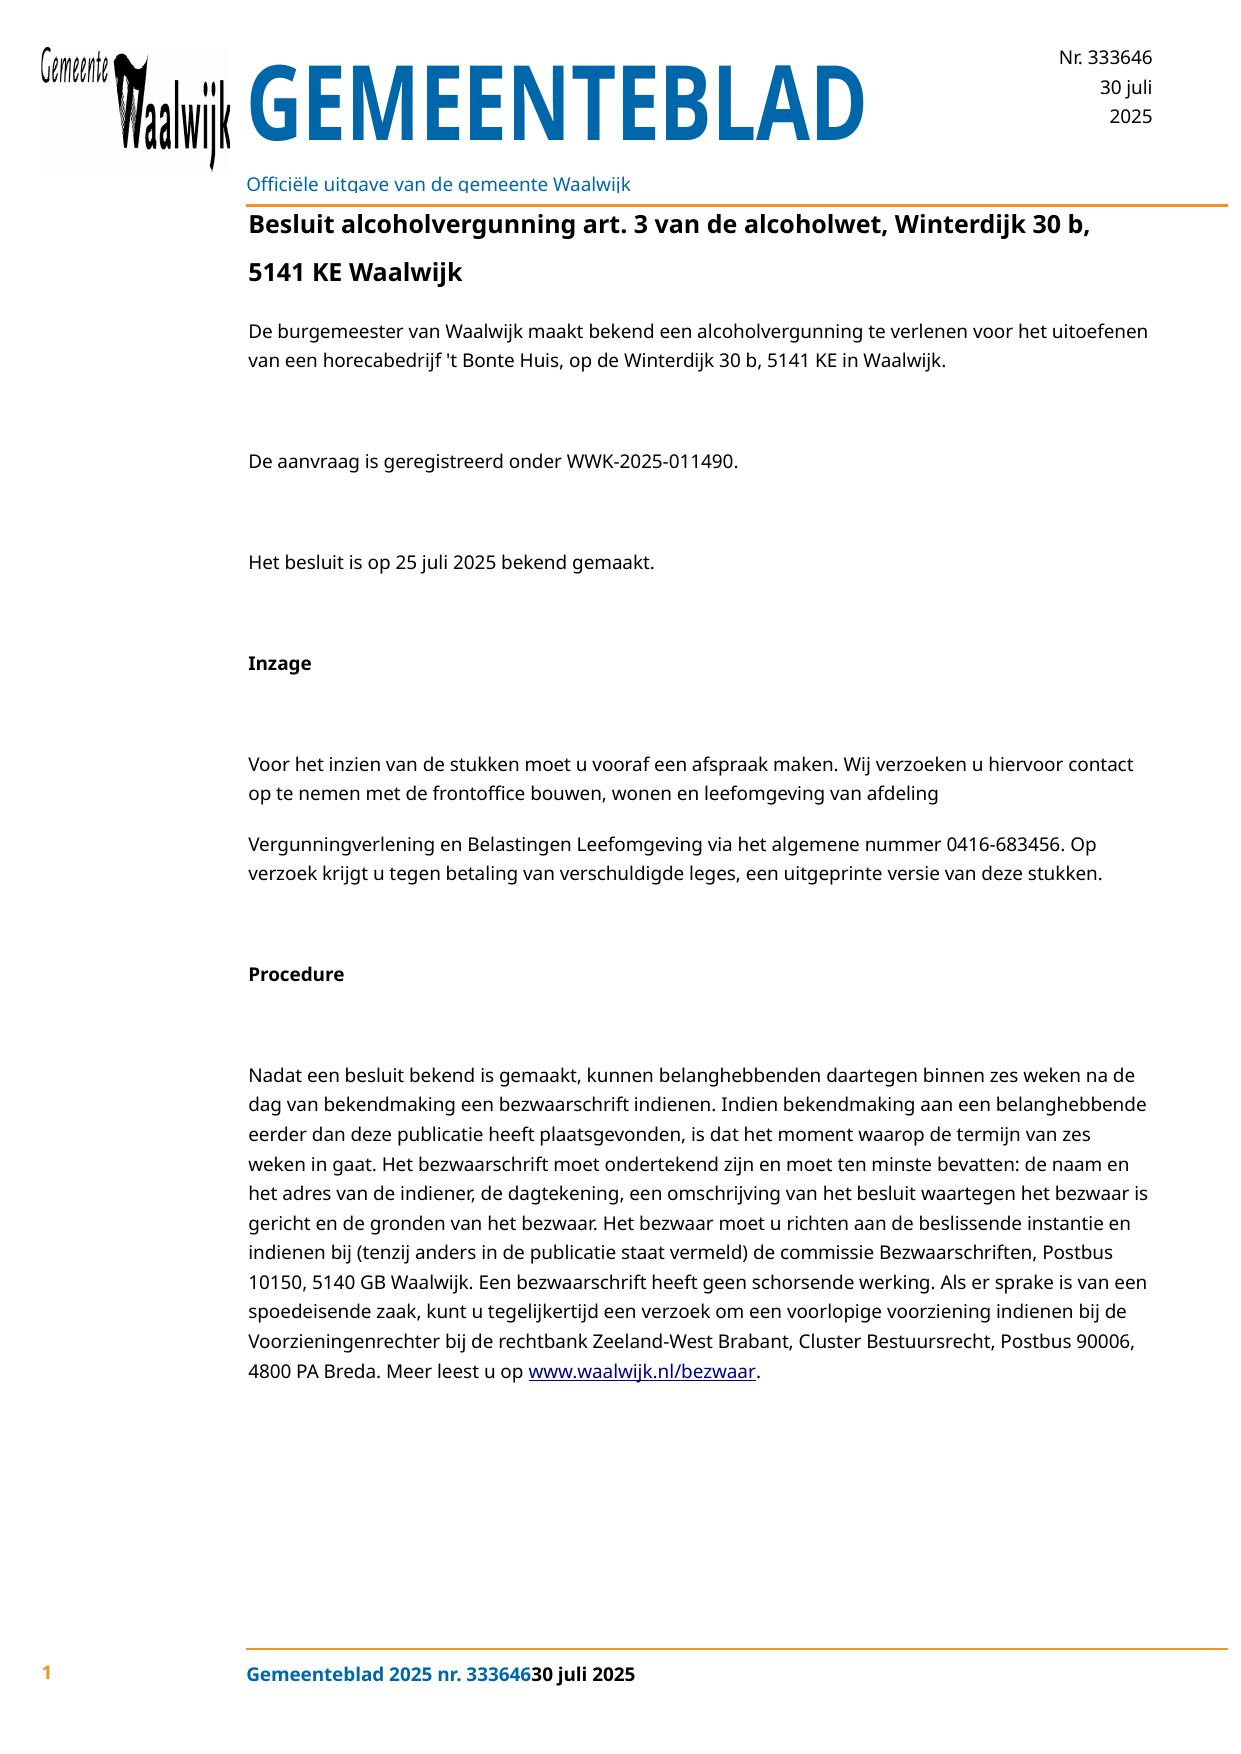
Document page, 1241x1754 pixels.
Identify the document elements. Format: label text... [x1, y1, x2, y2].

text De aanvraag is geregistreerd onder WWK-2025-011490. [248, 448, 1152, 474]
text De burgemeester van Waalwijk maakt bekend een alcoholvergunning te verlenen voor het uitoefenen van een horecabedrijf 't Bonte Huis, op de Winterdijk 30 b, 5141 KE in Waalwijk. [248, 318, 1152, 373]
text Vergunningverlening en Belastingen Leefomgeving via het algemene nummer 0416-683456. Op verzoek krijgt u tegen betaling van verschuldigde leges, een uitgeprinte versie van deze stukken. [248, 831, 1152, 886]
text Nadat een besluit bekend is gemaakt, kunnen belanghebbenden daartegen binnen zes weken na de dag van bekendmaking een bezwaarschrift indienen. Indien bekendmaking aan een belanghebbende eerder dan deze publicatie heeft plaatsgevonden, is dat het moment waarop de termijn van zes weken in gaat. Het bezwaarschrift moet ondertekend zijn en moet ten minste bevatten: de naam en het adres van de indiener, de dagtekening, een omschrijving van het besluit waartegen het bezwaar is gericht en de gronden van het bezwaar. Het bezwaar moet u richten aan de beslissende instantie en indienen bij (tenzij anders in de publicatie staat vermeld) de commissie Bezwaarschriften, Postbus 10150, 5140 GB Waalwijk. Een bezwaarschrift heeft geen schorsende werking. Als er sprake is van een spoedeisende zaak, kunt u tegelijkertijd een verzoek om een voorlopige voorziening indienen bij de Voorzieningenrechter bij de rechtbank Zeeland-West Brabant, Cluster Bestuursrecht, Postbus 90006, 4800 PA Breda. Meer leest u op www.waalwijk.nl/bezwaar. [248, 1062, 1152, 1384]
text Besluit alcoholvergunning art. 3 van de alcoholwet, Winterdijk 30 b, 5141 KE Waalwijk [248, 207, 1152, 288]
text Het besluit is op 25 juli 2025 bekend gemaakt. [248, 549, 1152, 575]
text Procedure [248, 961, 1152, 987]
text Voor het inzien van de stukken moet u vooraf een afspraak maken. Wij verzoeken u hiervoor contact op te nemen met de frontoffice bouwen, wonen en leefomgeving van afdeling [248, 751, 1152, 806]
picture [41, 47, 231, 172]
text Inzage [248, 650, 1152, 676]
